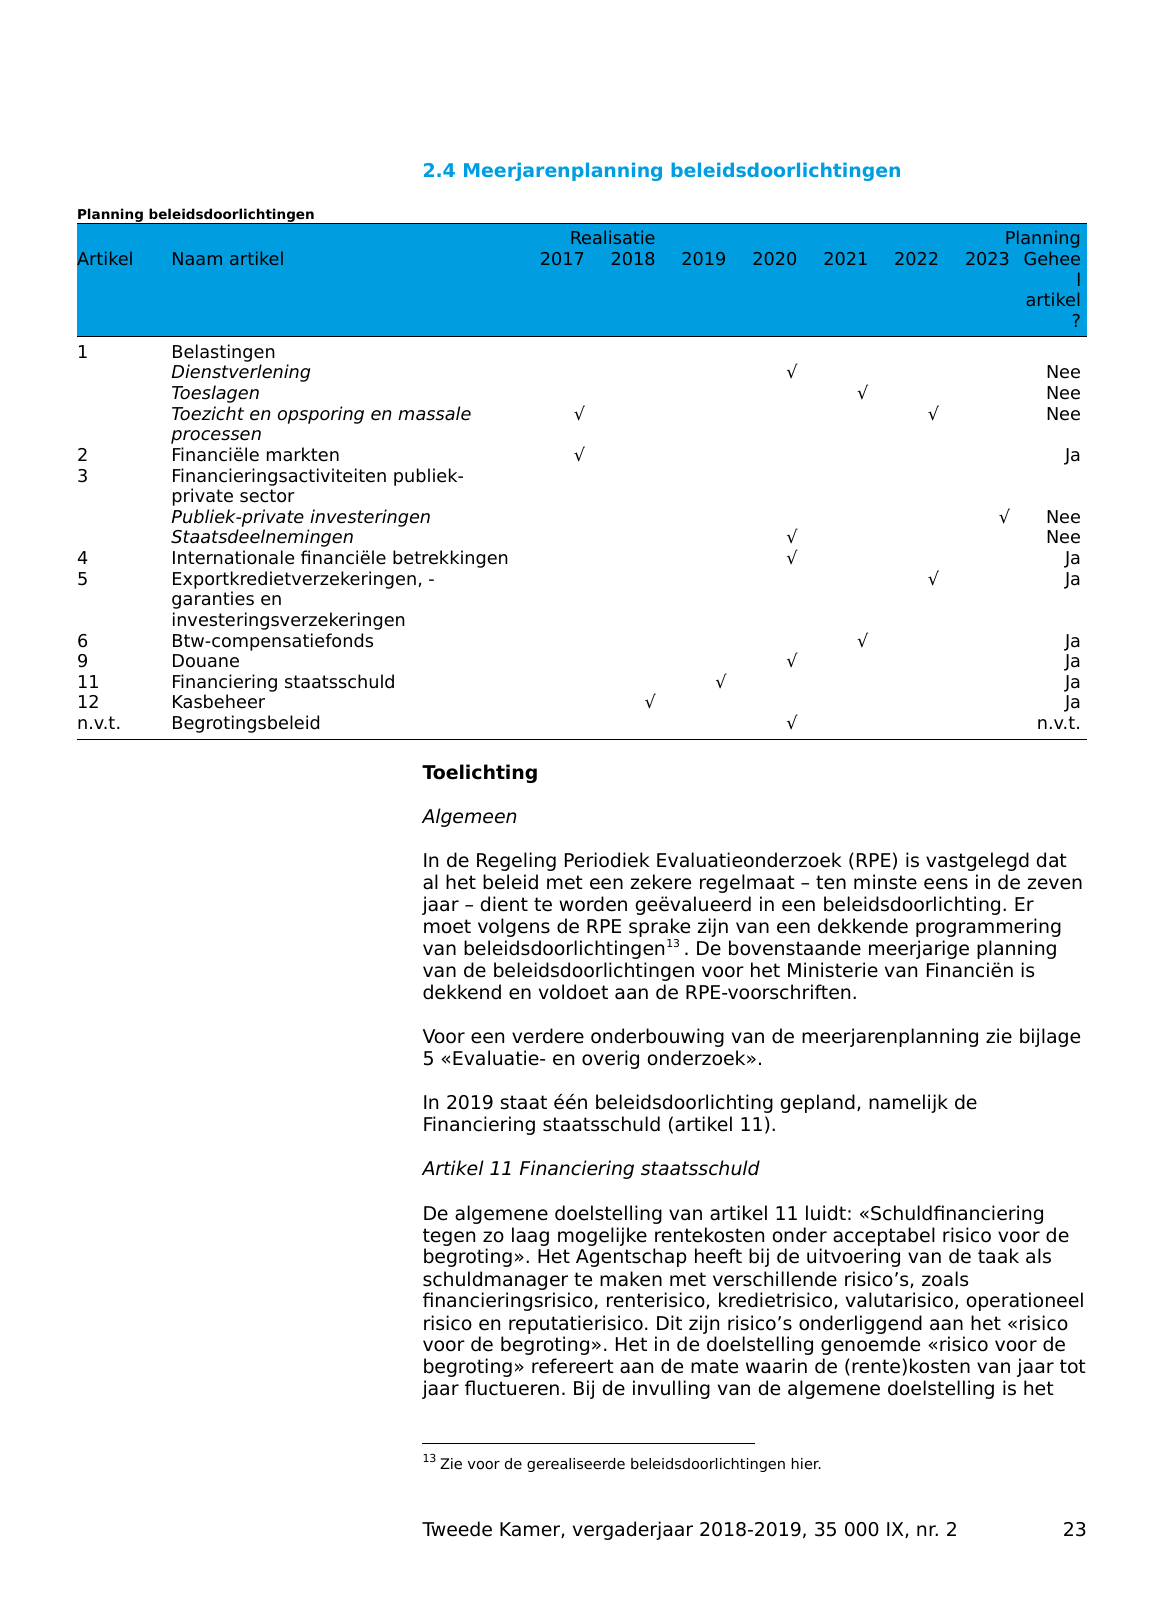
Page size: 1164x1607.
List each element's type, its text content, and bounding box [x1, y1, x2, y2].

table_cell [520, 466, 591, 507]
table_cell [874, 466, 945, 507]
table_cell 2023 [945, 249, 1016, 336]
table_cell Toezicht en opsporing en massale processen [165, 404, 519, 445]
table_cell √ [945, 507, 1016, 527]
table_cell [803, 651, 874, 672]
table_cell [945, 631, 1016, 651]
table_cell [591, 713, 661, 738]
table_cell 2022 [874, 249, 945, 336]
table_cell [661, 693, 732, 713]
table_cell [661, 631, 732, 651]
table_cell √ [732, 713, 803, 738]
text Zie voor de gerealiseerde beleidsdoorlichtingen hier. [422, 1452, 1087, 1474]
table_cell [874, 631, 945, 651]
table_cell [661, 363, 732, 383]
table_cell [874, 672, 945, 692]
table_cell n.v.t. [1016, 713, 1087, 738]
table_cell [945, 528, 1016, 548]
table_cell [661, 445, 732, 466]
table_cell [945, 693, 1016, 713]
table_cell [591, 383, 661, 404]
table_cell [803, 528, 874, 548]
table_cell Planning [661, 224, 1087, 249]
table_cell Staatsdeelnemingen [165, 528, 519, 548]
table_cell √ [520, 445, 591, 466]
table_cell Nee [1016, 404, 1087, 445]
table_cell [591, 569, 661, 631]
table_cell [945, 651, 1016, 672]
table_cell Ja [1016, 569, 1087, 631]
table_cell √ [732, 651, 803, 672]
table_cell [803, 445, 874, 466]
table_cell 2 [77, 445, 165, 466]
table_cell [803, 569, 874, 631]
table_cell Ja [1016, 548, 1087, 569]
table_cell √ [803, 383, 874, 404]
table_cell [520, 713, 591, 738]
table_cell [591, 445, 661, 466]
table_cell [520, 651, 591, 672]
table_cell [874, 337, 945, 362]
table_cell [732, 383, 803, 404]
table_cell Ja [1016, 445, 1087, 466]
table_cell [803, 672, 874, 692]
table_cell [520, 548, 591, 569]
table_cell [874, 383, 945, 404]
table_cell [803, 404, 874, 445]
table_cell √ [803, 631, 874, 651]
table_cell [661, 548, 732, 569]
table_cell [803, 337, 874, 362]
table_cell [591, 631, 661, 651]
table_cell √ [874, 404, 945, 445]
table_cell √ [661, 672, 732, 692]
table_cell [520, 507, 591, 527]
table_cell 2020 [732, 249, 803, 336]
table_cell [874, 445, 945, 466]
table_cell Ja [1016, 693, 1087, 713]
table_cell [591, 337, 661, 362]
table_cell [661, 651, 732, 672]
table_cell [661, 337, 732, 362]
table_cell Financiële markten [165, 445, 519, 466]
table_cell [661, 569, 732, 631]
table_cell [732, 337, 803, 362]
table_cell [732, 693, 803, 713]
table_cell [803, 466, 874, 507]
table_cell √ [732, 548, 803, 569]
table_cell [803, 507, 874, 527]
table_cell [874, 528, 945, 548]
table_cell Btw-compensatiefonds [165, 631, 519, 651]
table_cell [591, 672, 661, 692]
table_cell [77, 224, 165, 249]
table_cell Nee [1016, 383, 1087, 404]
subtitle Artikel 11 Financiering staatsschuld [422, 1158, 1087, 1180]
table_cell √ [874, 569, 945, 631]
table_cell [803, 713, 874, 738]
table_cell √ [732, 363, 803, 383]
table_cell Nee [1016, 528, 1087, 548]
table_cell [803, 363, 874, 383]
table_cell [874, 713, 945, 738]
table_cell Financieringsactiviteiten publiek-private sector [165, 466, 519, 507]
table_cell [874, 548, 945, 569]
table_cell 3 [77, 466, 165, 507]
table_cell [591, 651, 661, 672]
table_cell √ [591, 693, 661, 713]
table_cell [77, 507, 165, 527]
table_cell Toeslagen [165, 383, 519, 404]
table_cell √ [520, 404, 591, 445]
table_cell Dienstverlening [165, 363, 519, 383]
table_cell [661, 466, 732, 507]
table_cell 2017 [520, 249, 591, 336]
table_cell [591, 466, 661, 507]
table_cell [520, 528, 591, 548]
table_cell [591, 507, 661, 527]
table_cell [732, 466, 803, 507]
table_cell [661, 713, 732, 738]
table_cell Financiering staatsschuld [165, 672, 519, 692]
table_cell [732, 631, 803, 651]
table_cell √ [732, 528, 803, 548]
table_cell [803, 548, 874, 569]
table_cell [732, 569, 803, 631]
table_cell [661, 507, 732, 527]
table_cell 1 [77, 337, 165, 362]
table_cell [1016, 466, 1087, 507]
table_cell [591, 528, 661, 548]
table_cell 2018 [591, 249, 661, 336]
table_cell [945, 404, 1016, 445]
table_cell [77, 404, 165, 445]
table_cell Ja [1016, 672, 1087, 692]
table_cell [732, 672, 803, 692]
table_cell [945, 569, 1016, 631]
subtitle Algemeen [422, 806, 1087, 828]
table_cell [1016, 337, 1087, 362]
table_header Planning beleidsdoorlichtingen [77, 207, 1087, 223]
table_cell [520, 383, 591, 404]
table_cell 2019 [661, 249, 732, 336]
table_cell [77, 363, 165, 383]
table_cell [661, 404, 732, 445]
table_cell 5 [77, 569, 165, 631]
table_cell Realisatie [520, 224, 661, 249]
subtitle Toelichting [422, 762, 1087, 784]
table_cell [165, 224, 519, 249]
text In de Regeling Periodiek Evaluatieonderzoek (RPE) is vastgelegd dat al het beleid met een zekere regelmaat – ten minste eens in de zeven jaar – dient te worden geëvalueerd in een beleidsdoorlichting. Er moet volgens de RPE sprake zijn van een dekkende programmering van beleidsdoorlichtingen. De bovenstaande meerjarige planning van de beleidsdoorlichtingen voor het Ministerie van Financiën is dekkend en voldoet aan de RPE-voorschriften. [422, 850, 1087, 1004]
table_cell [945, 337, 1016, 362]
table_cell 4 [77, 548, 165, 569]
table_cell 6 [77, 631, 165, 651]
table_cell Geheel artikel? [1016, 249, 1087, 336]
table_cell Kasbeheer [165, 693, 519, 713]
table_cell 11 [77, 672, 165, 692]
subtitle 2.4 Meerjarenplanning beleidsdoorlichtingen [422, 160, 1087, 182]
table_cell [874, 651, 945, 672]
table_cell [945, 713, 1016, 738]
table_cell [945, 548, 1016, 569]
table_cell [520, 363, 591, 383]
table_cell [874, 507, 945, 527]
table_cell [874, 363, 945, 383]
table_cell [945, 383, 1016, 404]
text Voor een verdere onderbouwing van de meerjarenplanning zie bijlage 5 «Evaluatie- en overig onderzoek». [422, 1026, 1087, 1070]
text In 2019 staat één beleidsdoorlichting gepland, namelijk de Financiering staatsschuld (artikel 11). [422, 1092, 1087, 1136]
table_cell [803, 693, 874, 713]
table_cell Nee [1016, 507, 1087, 527]
table_cell Ja [1016, 651, 1087, 672]
table_cell Naam artikel [165, 249, 519, 336]
text De algemene doelstelling van artikel 11 luidt: «Schuldfinanciering tegen zo laag mogelijke rentekosten onder acceptabel risico voor de begroting». Het Agentschap heeft bij de uitvoering van de taak als schuldmanager te maken met verschillende risico’s, zoals financieringsrisico, renterisico, kredietrisico, valutarisico, operationeel risico en reputatierisico. Dit zijn risico’s onderliggend aan het «risico voor de begroting». Het in de doelstelling genoemde «risico voor de begroting» refereert aan de mate waarin de (rente)kosten van jaar tot jaar fluctueren. Bij de invulling van de algemene doelstelling is het [422, 1202, 1087, 1400]
table_cell [520, 569, 591, 631]
table_cell [945, 363, 1016, 383]
table_cell [661, 528, 732, 548]
table_cell [874, 693, 945, 713]
table_cell [77, 383, 165, 404]
table_cell Nee [1016, 363, 1087, 383]
table_cell [520, 631, 591, 651]
table_cell [520, 672, 591, 692]
table_cell [732, 507, 803, 527]
table_cell [945, 445, 1016, 466]
table_cell [732, 445, 803, 466]
table_cell Exportkredietverzekeringen, -garanties en investeringsverzekeringen [165, 569, 519, 631]
table_cell [661, 383, 732, 404]
table_cell [732, 404, 803, 445]
table_cell [77, 528, 165, 548]
table_cell Internationale financiële betrekkingen [165, 548, 519, 569]
table_cell Publiek-private investeringen [165, 507, 519, 527]
table_cell [591, 404, 661, 445]
table_cell [591, 363, 661, 383]
table_cell 9 [77, 651, 165, 672]
table_cell Begrotingsbeleid [165, 713, 519, 738]
table_cell 2021 [803, 249, 874, 336]
table_cell [591, 548, 661, 569]
table_cell Artikel [77, 249, 165, 336]
table_cell Ja [1016, 631, 1087, 651]
table_cell [520, 337, 591, 362]
table_cell 12 [77, 693, 165, 713]
table_cell n.v.t. [77, 713, 165, 738]
table_cell Belastingen [165, 337, 519, 362]
table_cell [945, 466, 1016, 507]
table_cell [520, 693, 591, 713]
table_cell [945, 672, 1016, 692]
table_cell Douane [165, 651, 519, 672]
